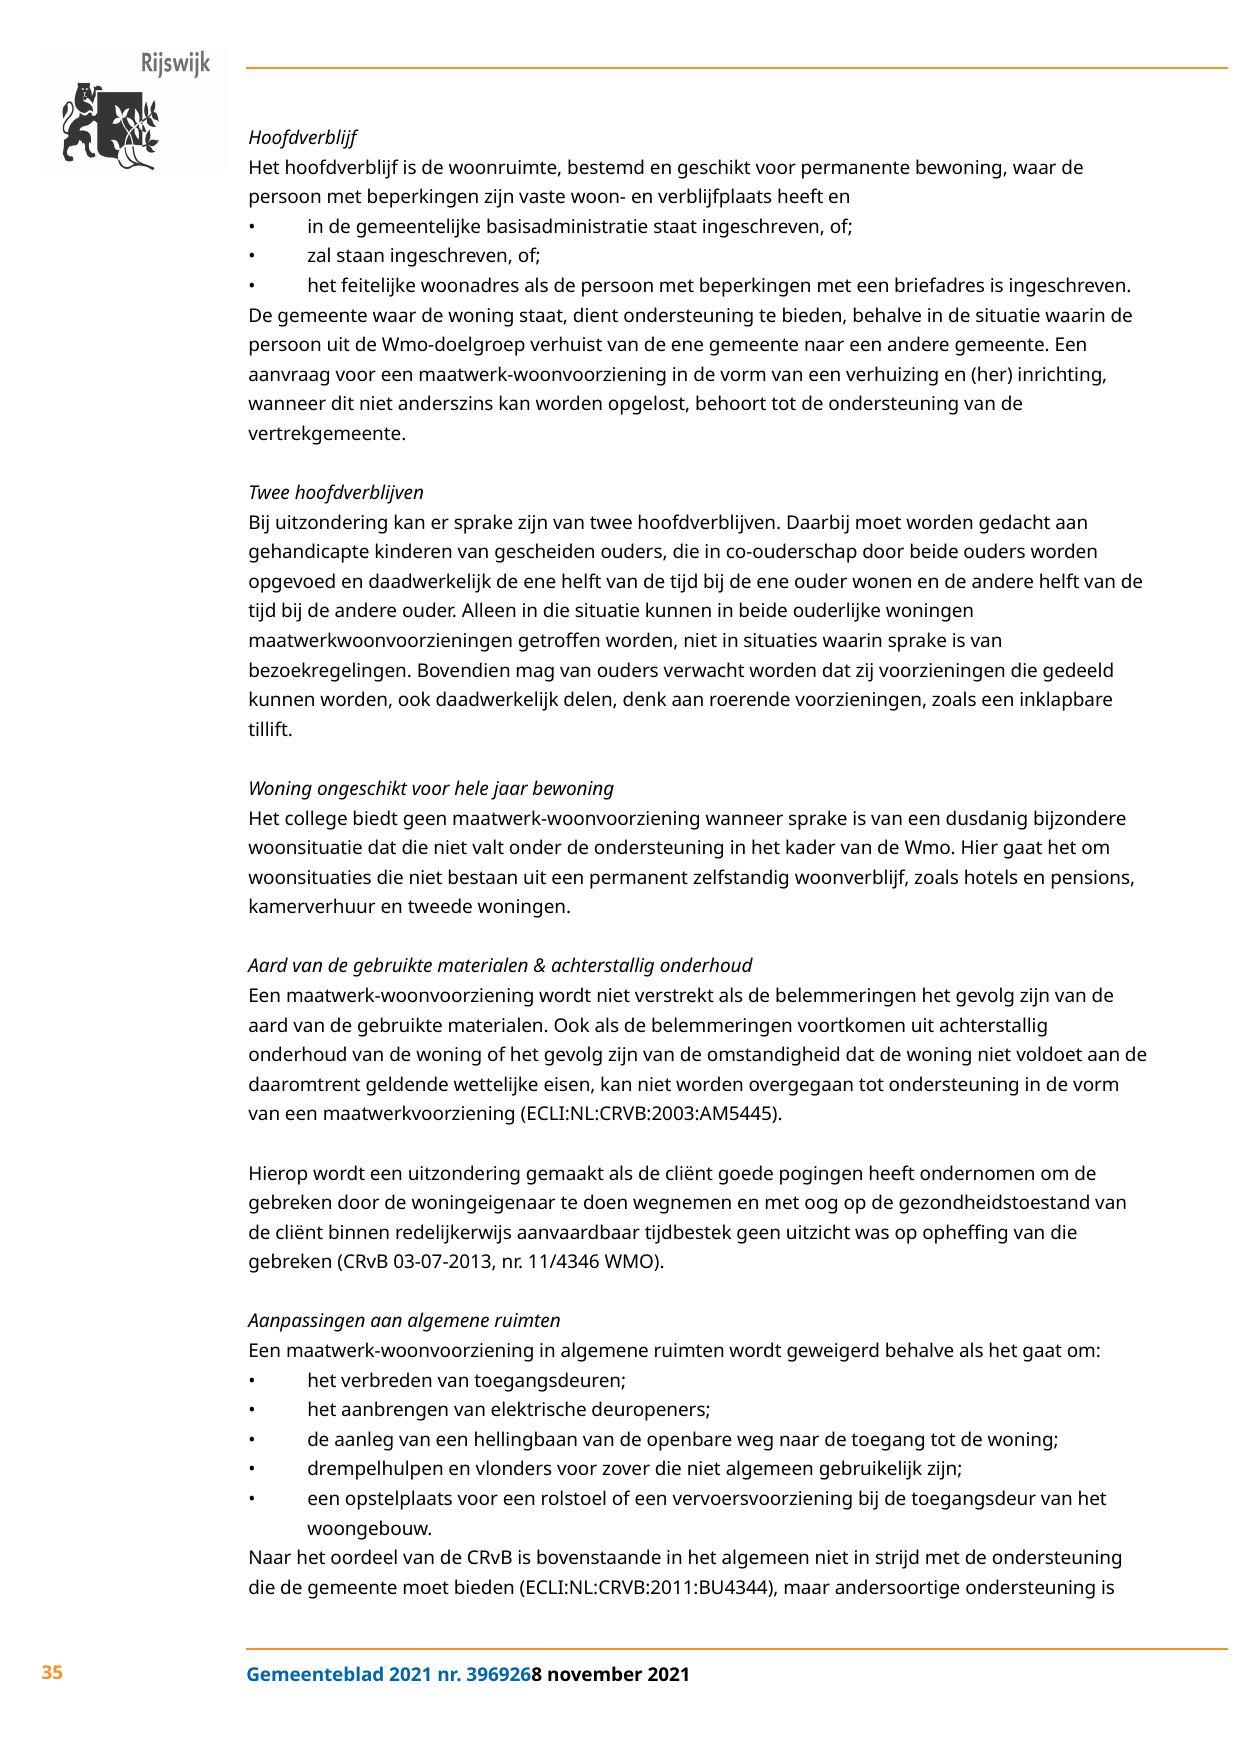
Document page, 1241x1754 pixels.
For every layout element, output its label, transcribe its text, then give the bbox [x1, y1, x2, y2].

list de aanleg van een hellingbaan van de openbare weg naar de toegang tot de woning; [248, 1426, 1152, 1452]
list in de gemeentelijke basisadministratie staat ingeschreven, of; [248, 213, 1152, 239]
text Een maatwerk-woonvoorziening wordt niet verstrekt als de belemmeringen het gevolg zijn van de aard van de gebruikte materialen. Ook als de belemmeringen voortkomen uit achterstallig onderhoud van de woning of het gevolg zijn van de omstandigheid dat de woning niet voldoet aan de daaromtrent geldende wettelijke eisen, kan niet worden overgegaan tot ondersteuning in de vorm van een maatwerkvoorziening (ECLI:NL:CRVB:2003:AM5445). [248, 982, 1152, 1126]
text Woning ongeschikt voor hele jaar bewoning [248, 775, 1152, 801]
text Een maatwerk-woonvoorziening in algemene ruimten wordt geweigerd behalve als het gaat om: [248, 1337, 1152, 1363]
list drempelhulpen en vlonders voor zover die niet algemeen gebruikelijk zijn; [248, 1456, 1152, 1481]
text Hierop wordt een uitzondering gemaakt als de cliënt goede pogingen heeft ondernomen om de gebreken door de woningeigenaar te doen wegnemen en met oog op de gezondheidstoestand van de cliënt binnen redelijkerwijs aanvaardbaar tijdbestek geen uitzicht was op opheffing van die gebreken (CRvB 03-07-2013, nr. 11/4346 WMO). [248, 1160, 1152, 1274]
text Het college biedt geen maatwerk-woonvoorziening wanneer sprake is van een dusdanig bijzondere woonsituatie dat die niet valt onder de ondersteuning in het kader van de Wmo. Hier gaat het om woonsituaties die niet bestaan uit een permanent zelfstandig woonverblijf, zoals hotels en pensions, kamerverhuur en tweede woningen. [248, 805, 1152, 919]
text Twee hoofdverblijven [248, 479, 1152, 505]
text Hoofdverblijf [248, 124, 1152, 150]
text De gemeente waar de woning staat, dient ondersteuning te bieden, behalve in de situatie waarin de persoon uit de Wmo-doelgroep verhuist van de ene gemeente naar een andere gemeente. Een aanvraag voor een maatwerk-woonvoorziening in de vorm van een verhuizing en (her) inrichting, wanneer dit niet anderszins kan worden opgelost, behoort tot de ondersteuning van de vertrekgemeente. [248, 302, 1152, 446]
text Aanpassingen aan algemene ruimten [248, 1308, 1152, 1333]
list het verbreden van toegangsdeuren; [248, 1367, 1152, 1393]
text Het hoofdverblijf is de woonruimte, bestemd en geschikt voor permanente bewoning, waar de persoon met beperkingen zijn vaste woon- en verblijfplaats heeft en [248, 154, 1152, 209]
list zal staan ingeschreven, of; [248, 243, 1152, 268]
text Aard van de gebruikte materialen & achterstallig onderhoud [248, 953, 1152, 978]
text Naar het oordeel van de CRvB is bovenstaande in het algemeen niet in strijd met de ondersteuning die de gemeente moet bieden (ECLI:NL:CRVB:2011:BU4344), maar andersoortige ondersteuning is [248, 1544, 1152, 1600]
list een opstelplaats voor een rolstoel of een vervoersvoorziening bij de toegangsdeur van het woongebouw. [248, 1485, 1152, 1541]
text Bij uitzondering kan er sprake zijn van twee hoofdverblijven. Daarbij moet worden gedacht aan gehandicapte kinderen van gescheiden ouders, die in co-ouderschap door beide ouders worden opgevoed en daadwerkelijk de ene helft van de tijd bij de ene ouder wonen en de andere helft van de tijd bij de andere ouder. Alleen in die situatie kunnen in beide ouderlijke woningen maatwerkwoonvoorzieningen getroffen worden, niet in situaties waarin sprake is van bezoekregelingen. Bovendien mag van ouders verwacht worden dat zij voorzieningen die gedeeld kunnen worden, ook daadwerkelijk delen, denk aan roerende voorzieningen, zoals een inklapbare tillift. [248, 509, 1152, 742]
picture [41, 47, 231, 172]
list het feitelijke woonadres als de persoon met beperkingen met een briefadres is ingeschreven. [248, 272, 1152, 298]
list het aanbrengen van elektrische deuropeners; [248, 1396, 1152, 1422]
